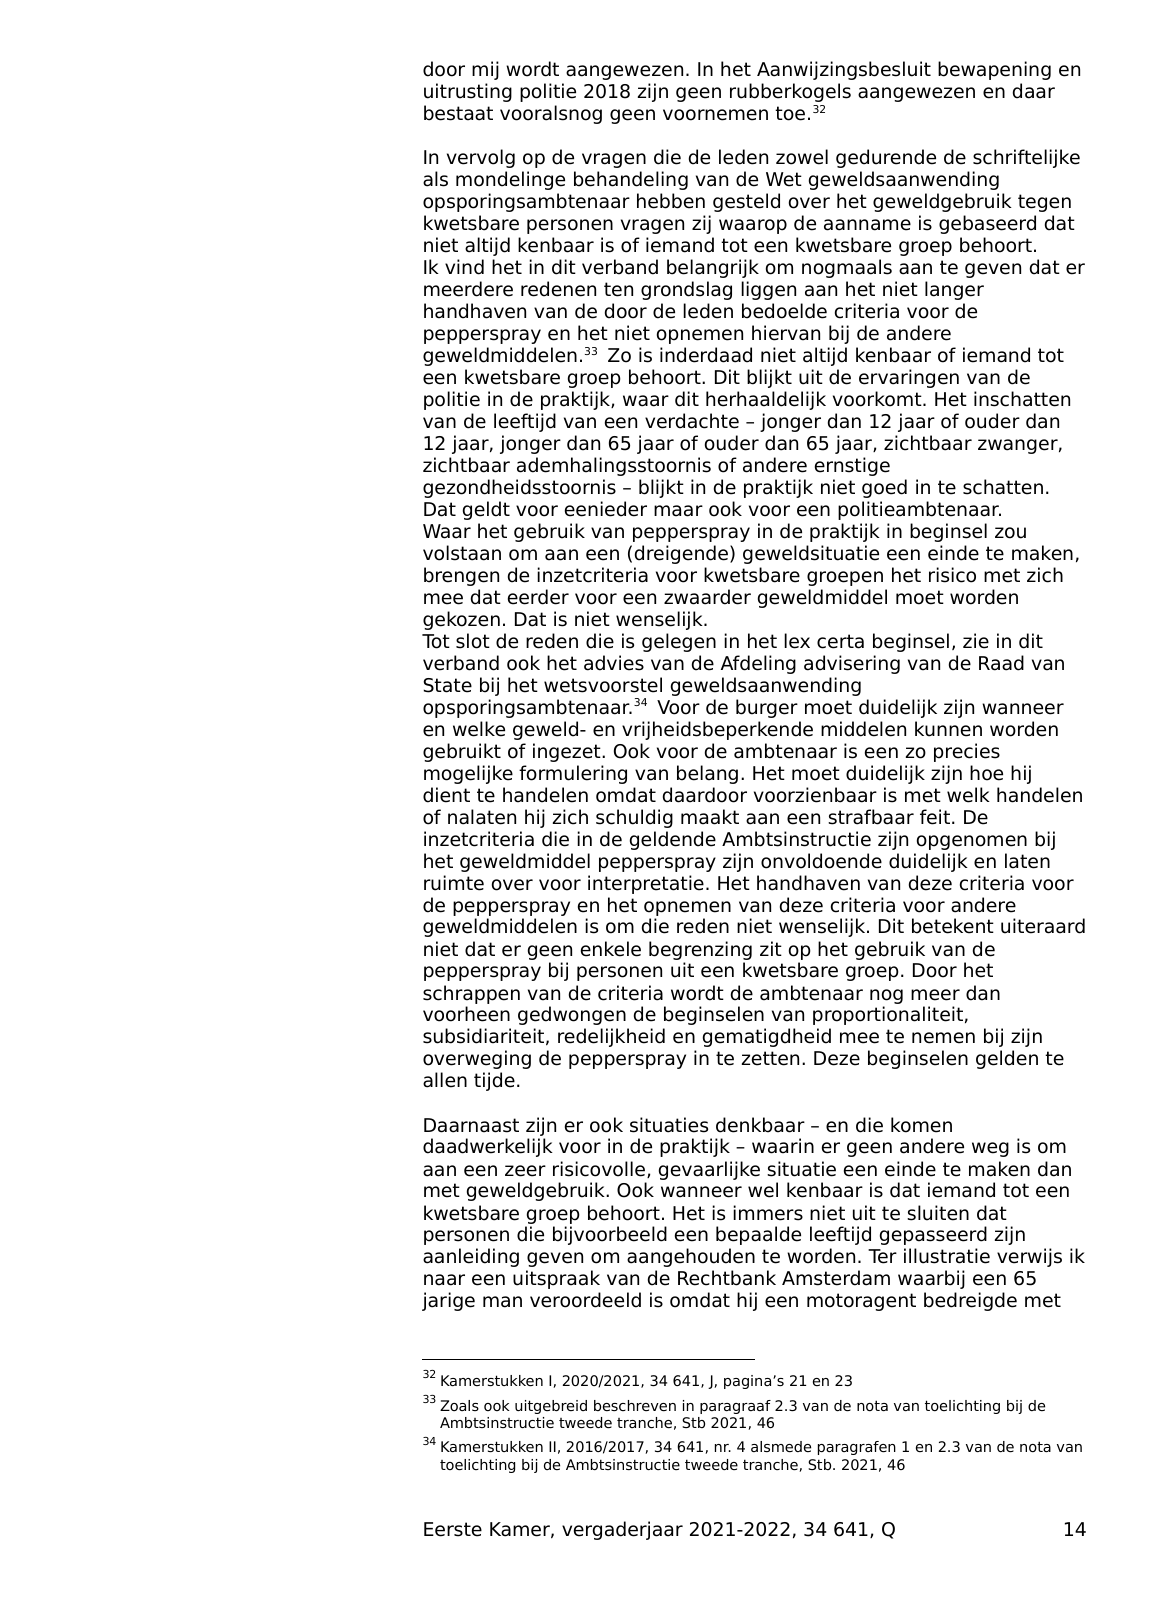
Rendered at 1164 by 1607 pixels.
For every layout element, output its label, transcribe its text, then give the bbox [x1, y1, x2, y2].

text Zoals ook uitgebreid beschreven in paragraaf 2.3 van de nota van toelichting bij de Ambtsinstructie tweede tranche, Stb 2021, 46 [422, 1393, 1087, 1432]
text Daarnaast zijn er ook situaties denkbaar – en die komen daadwerkelijk voor in de praktijk – waarin er geen andere weg is om aan een zeer risicovolle, gevaarlijke situatie een einde te maken dan met geweldgebruik. Ook wanneer wel kenbaar is dat iemand tot een kwetsbare groep behoort. Het is immers niet uit te sluiten dat personen die bijvoorbeeld een bepaalde leeftijd gepasseerd zijn aanleiding geven om aangehouden te worden. Ter illustratie verwijs ik naar een uitspraak van de Rechtbank Amsterdam waarbij een 65 jarige man veroordeeld is omdat hij een motoragent bedreigde met [422, 1114, 1087, 1312]
text In vervolg op de vragen die de leden zowel gedurende de schriftelijke als mondelinge behandeling van de Wet geweldsaanwending opsporingsambtenaar hebben gesteld over het geweldgebruik tegen kwetsbare personen vragen zij waarop de aanname is gebaseerd dat niet altijd kenbaar is of iemand tot een kwetsbare groep behoort. [422, 147, 1087, 257]
text Waar het gebruik van pepperspray in de praktijk in beginsel zou volstaan om aan een (dreigende) geweldsituatie een einde te maken, brengen de inzetcriteria voor kwetsbare groepen het risico met zich mee dat eerder voor een zwaarder geweldmiddel moet worden gekozen. Dat is niet wenselijk. [422, 521, 1087, 631]
text Kamerstukken II, 2016/2017, 34 641, nr. 4 alsmede paragrafen 1 en 2.3 van de nota van toelichting bij de Ambtsinstructie tweede tranche, Stb. 2021, 46 [422, 1435, 1087, 1474]
text Ik vind het in dit verband belangrijk om nogmaals aan te geven dat er meerdere redenen ten grondslag liggen aan het niet langer handhaven van de door de leden bedoelde criteria voor de pepperspray en het niet opnemen hiervan bij de andere geweldmiddelen. Zo is inderdaad niet altijd kenbaar of iemand tot een kwetsbare groep behoort. Dit blijkt uit de ervaringen van de politie in de praktijk, waar dit herhaaldelijk voorkomt. Het inschatten van de leeftijd van een verdachte – jonger dan 12 jaar of ouder dan 12 jaar, jonger dan 65 jaar of ouder dan 65 jaar, zichtbaar zwanger, zichtbaar ademhalingsstoornis of andere ernstige gezondheidsstoornis – blijkt in de praktijk niet goed in te schatten. Dat geldt voor eenieder maar ook voor een politieambtenaar. [422, 257, 1087, 521]
text door mij wordt aangewezen. In het Aanwijzingsbesluit bewapening en uitrusting politie 2018 zijn geen rubberkogels aangewezen en daar bestaat vooralsnog geen voornemen toe. [422, 59, 1087, 125]
text Kamerstukken I, 2020/2021, 34 641, J, pagina’s 21 en 23 [422, 1368, 1087, 1391]
text Tot slot de reden die is gelegen in het lex certa beginsel, zie in dit verband ook het advies van de Afdeling advisering van de Raad van State bij het wetsvoorstel geweldsaanwending opsporingsambtenaar. Voor de burger moet duidelijk zijn wanneer en welke geweld- en vrijheidsbeperkende middelen kunnen worden gebruikt of ingezet. Ook voor de ambtenaar is een zo precies mogelijke formulering van belang. Het moet duidelijk zijn hoe hij dient te handelen omdat daardoor voorzienbaar is met welk handelen of nalaten hij zich schuldig maakt aan een strafbaar feit. De inzetcriteria die in de geldende Ambtsinstructie zijn opgenomen bij het geweldmiddel pepperspray zijn onvoldoende duidelijk en laten ruimte over voor interpretatie. Het handhaven van deze criteria voor de pepperspray en het opnemen van deze criteria voor andere geweldmiddelen is om die reden niet wenselijk. Dit betekent uiteraard niet dat er geen enkele begrenzing zit op het gebruik van de pepperspray bij personen uit een kwetsbare groep. Door het schrappen van de criteria wordt de ambtenaar nog meer dan voorheen gedwongen de beginselen van proportionaliteit, subsidiariteit, redelijkheid en gematigdheid mee te nemen bij zijn overweging de pepperspray in te zetten. Deze beginselen gelden te allen tijde. [422, 631, 1087, 1092]
